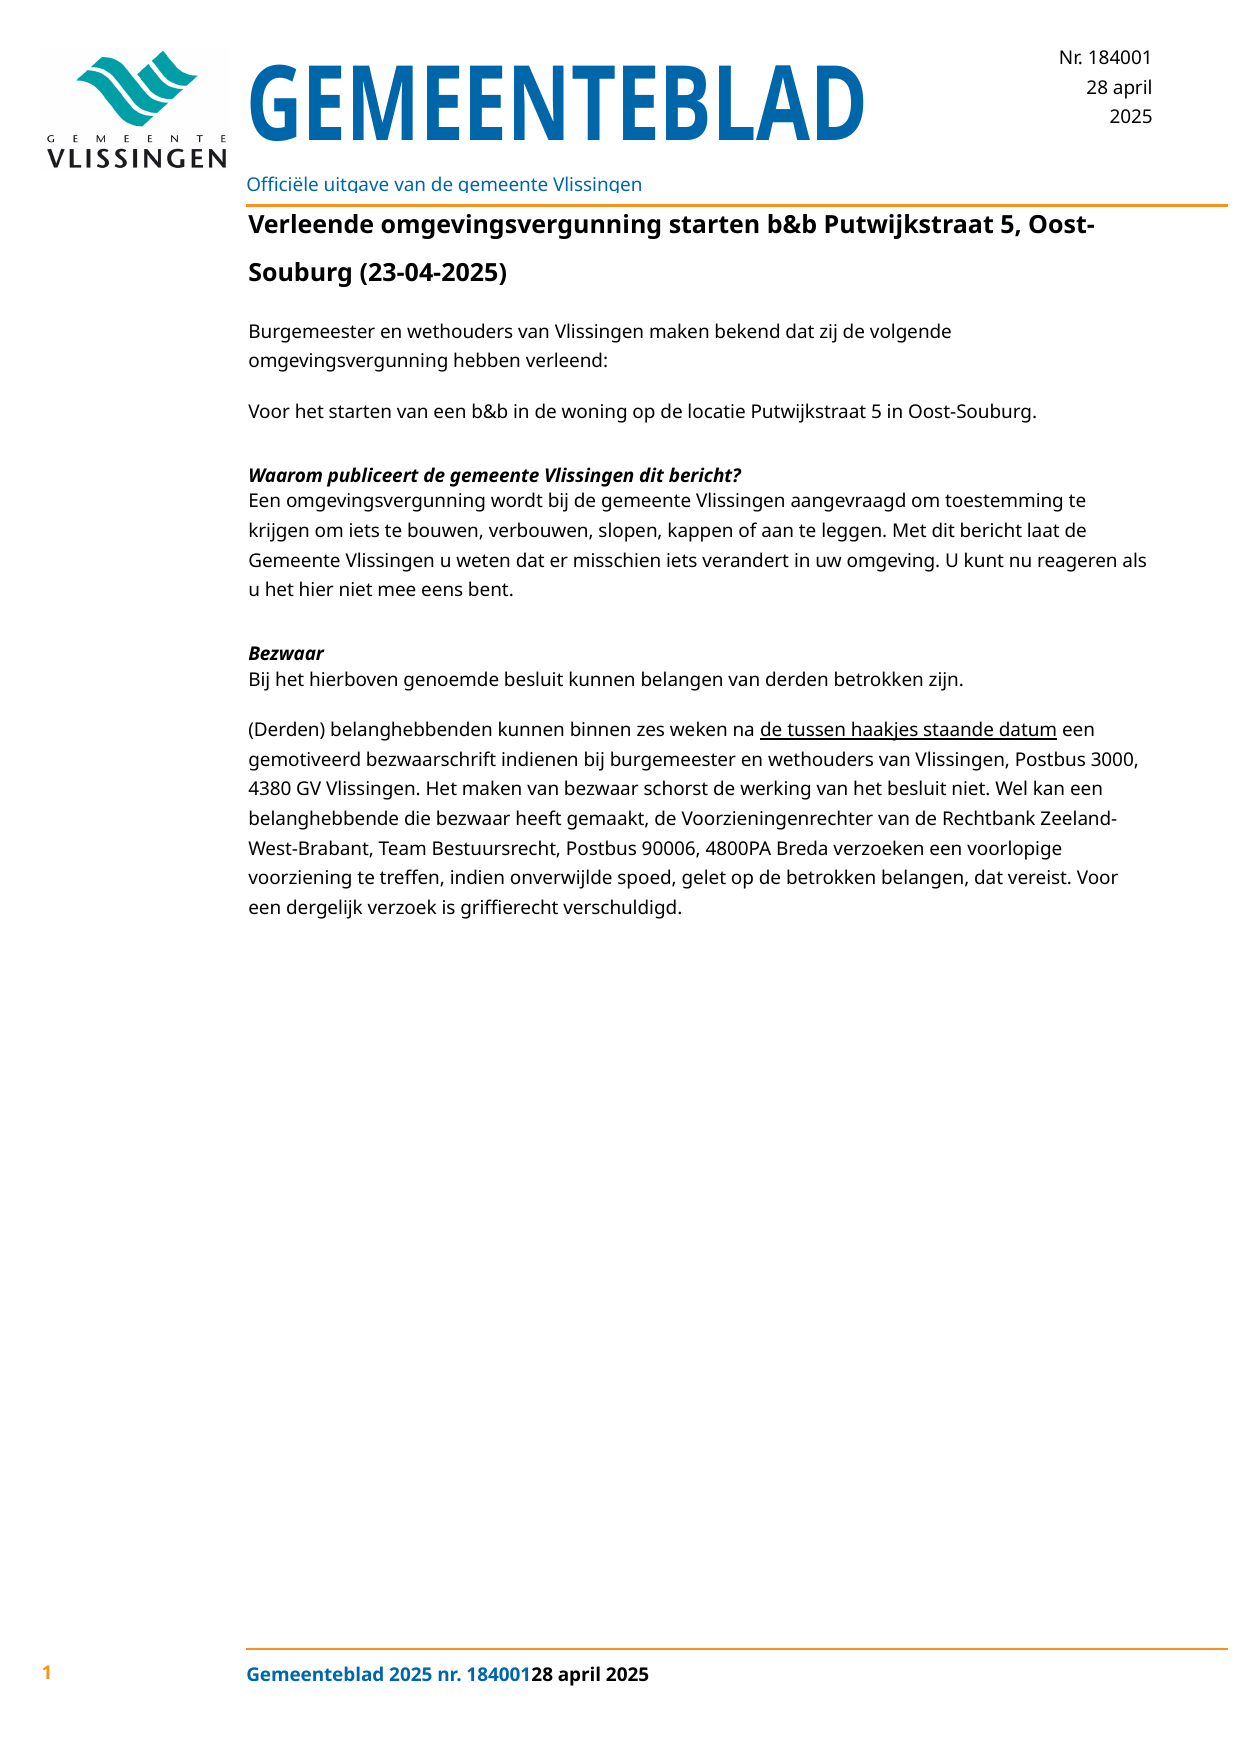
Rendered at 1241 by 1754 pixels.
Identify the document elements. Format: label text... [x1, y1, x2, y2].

text Bij het hierboven genoemde besluit kunnen belangen van derden betrokken zijn. [248, 666, 1152, 692]
text Bezwaar [248, 640, 1152, 666]
picture [41, 47, 231, 172]
text Waarom publiceert de gemeente Vlissingen dit bericht? [248, 462, 1152, 488]
text (Derden) belanghebbenden kunnen binnen zes weken na de tussen haakjes staande datum een gemotiveerd bezwaarschrift indienen bij burgemeester en wethouders van Vlissingen, Postbus 3000, 4380 GV Vlissingen. Het maken van bezwaar schorst de werking van het besluit niet. Wel kan een belanghebbende die bezwaar heeft gemaakt, de Voorzieningenrechter van de Rechtbank Zeeland-West-Brabant, Team Bestuursrecht, Postbus 90006, 4800PA Breda verzoeken een voorlopige voorziening te treffen, indien onverwijlde spoed, gelet op de betrokken belangen, dat vereist. Voor een dergelijk verzoek is griffierecht verschuldigd. [248, 716, 1152, 920]
text Burgemeester en wethouders van Vlissingen maken bekend dat zij de volgende omgevingsvergunning hebben verleend: [248, 318, 1152, 373]
text Voor het starten van een b&b in de woning op de locatie Putwijkstraat 5 in Oost-Souburg. [248, 398, 1152, 424]
text Een omgevingsvergunning wordt bij de gemeente Vlissingen aangevraagd om toestemming te krijgen om iets te bouwen, verbouwen, slopen, kappen of aan te leggen. Met dit bericht laat de Gemeente Vlissingen u weten dat er misschien iets verandert in uw omgeving. U kunt nu reageren als u het hier niet mee eens bent. [248, 488, 1152, 602]
text Verleende omgevingsvergunning starten b&b Putwijkstraat 5, Oost-Souburg (23-04-2025) [248, 207, 1152, 288]
